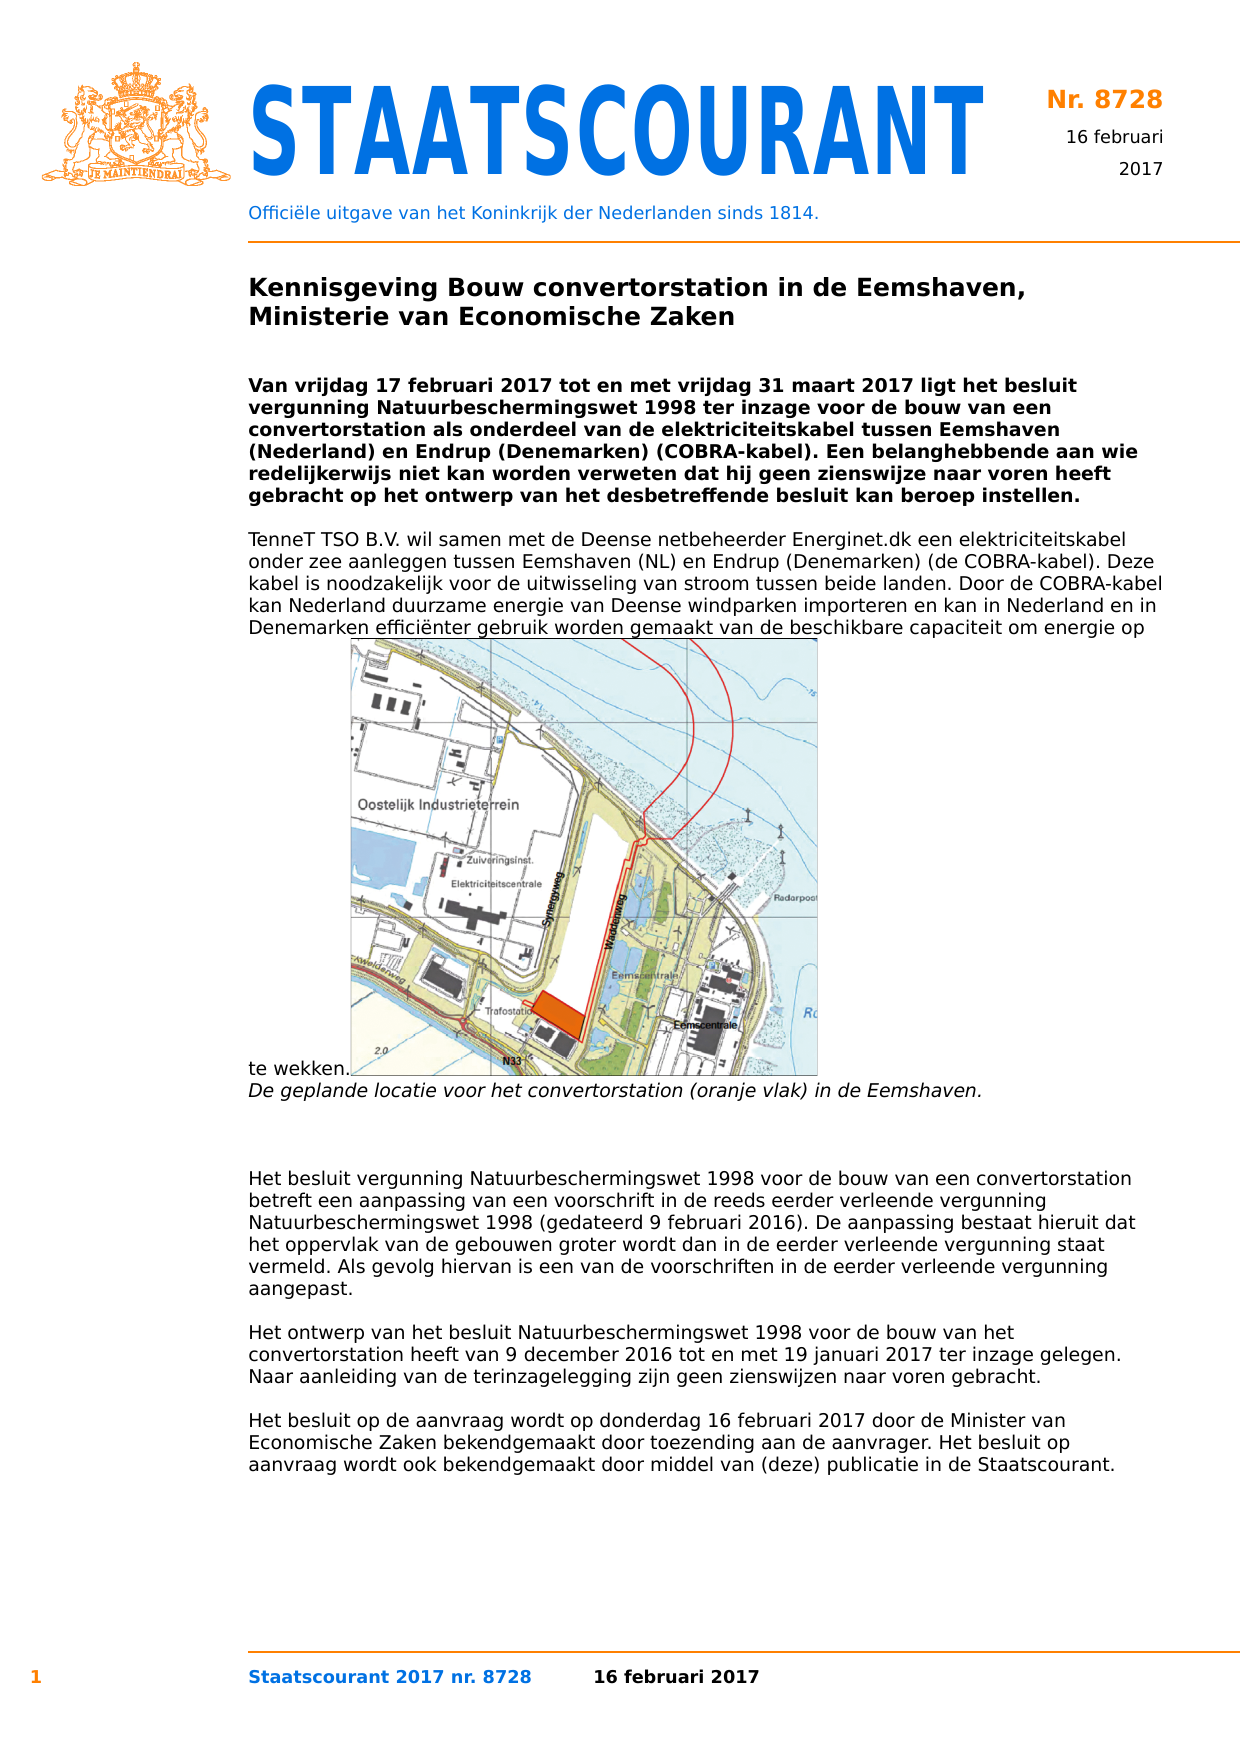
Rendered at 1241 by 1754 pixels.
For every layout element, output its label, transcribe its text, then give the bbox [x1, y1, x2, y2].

table_cell 2017 [998, 153, 1240, 203]
text TenneT TSO B.V. wil samen met de Deense netbeheerder Energinet.dk een elektriciteitskabel onder zee aanleggen tussen Eemshaven (NL) en Endrup (Denemarken) (de COBRA-kabel). Deze kabel is noodzakelijk voor de uitwisseling van stroom tussen beide landen. Door de COBRA-kabel kan Nederland duurzame energie van Deense windparken importeren en kan in Nederland en in Denemarken efficiënter gebruik worden gemaakt van de beschikbare capaciteit om energie op te wekken. De geplande locatie voor het convertorstation (oranje vlak) in de Eemshaven. [248, 529, 1163, 1146]
picture [41, 62, 231, 186]
text Het besluit op de aanvraag wordt op donderdag 16 februari 2017 door de Minister van Economische Zaken bekendgemaakt door toezending aan de aanvrager. Het besluit op aanvraag wordt ook bekendgemaakt door middel van (deze) publicatie in de Staatscourant. [248, 1409, 1163, 1476]
text Het besluit vergunning Natuurbeschermingswet 1998 voor de bouw van een convertorstation betreft een aanpassing van een voorschrift in de reeds eerder verleende vergunning Natuurbeschermingswet 1998 (gedateerd 9 februari 2016). De aanpassing bestaat hieruit dat het oppervlak van de gebouwen groter wordt dan in de eerder verleende vergunning staat vermeld. Als gevolg hiervan is een van de voorschriften in de eerder verleende vergunning aangepast. [248, 1168, 1163, 1300]
subtitle Kennisgeving Bouw convertorstation in de Eemshaven, Ministerie van Economische Zaken [248, 273, 1163, 331]
table_cell 16 februari [998, 121, 1240, 153]
table_header [25, 62, 248, 241]
table_header STAATSCOURANT [248, 62, 998, 203]
picture [350, 638, 818, 1076]
text Van vrijdag 17 februari 2017 tot en met vrijdag 31 maart 2017 ligt het besluit vergunning Natuurbeschermingswet 1998 ter inzage voor de bouw van een convertorstation als onderdeel van de elektriciteitskabel tussen Eemshaven (Nederland) en Endrup (Denemarken) (COBRA-kabel). Een belanghebbende aan wie redelijkerwijs niet kan worden verweten dat hij geen zienswijze naar voren heeft gebracht op het ontwerp van het desbetreffende besluit kan beroep instellen. [248, 375, 1163, 507]
text Het ontwerp van het besluit Natuurbeschermingswet 1998 voor de bouw van het convertorstation heeft van 9 december 2016 tot en met 19 januari 2017 ter inzage gelegen. Naar aanleiding van de terinzagelegging zijn geen zienswijzen naar voren gebracht. [248, 1322, 1163, 1388]
table_cell Officiële uitgave van het Koninkrijk der Nederlanden sinds 1814. [248, 203, 1240, 241]
table_header Nr. 8728 [998, 62, 1240, 121]
